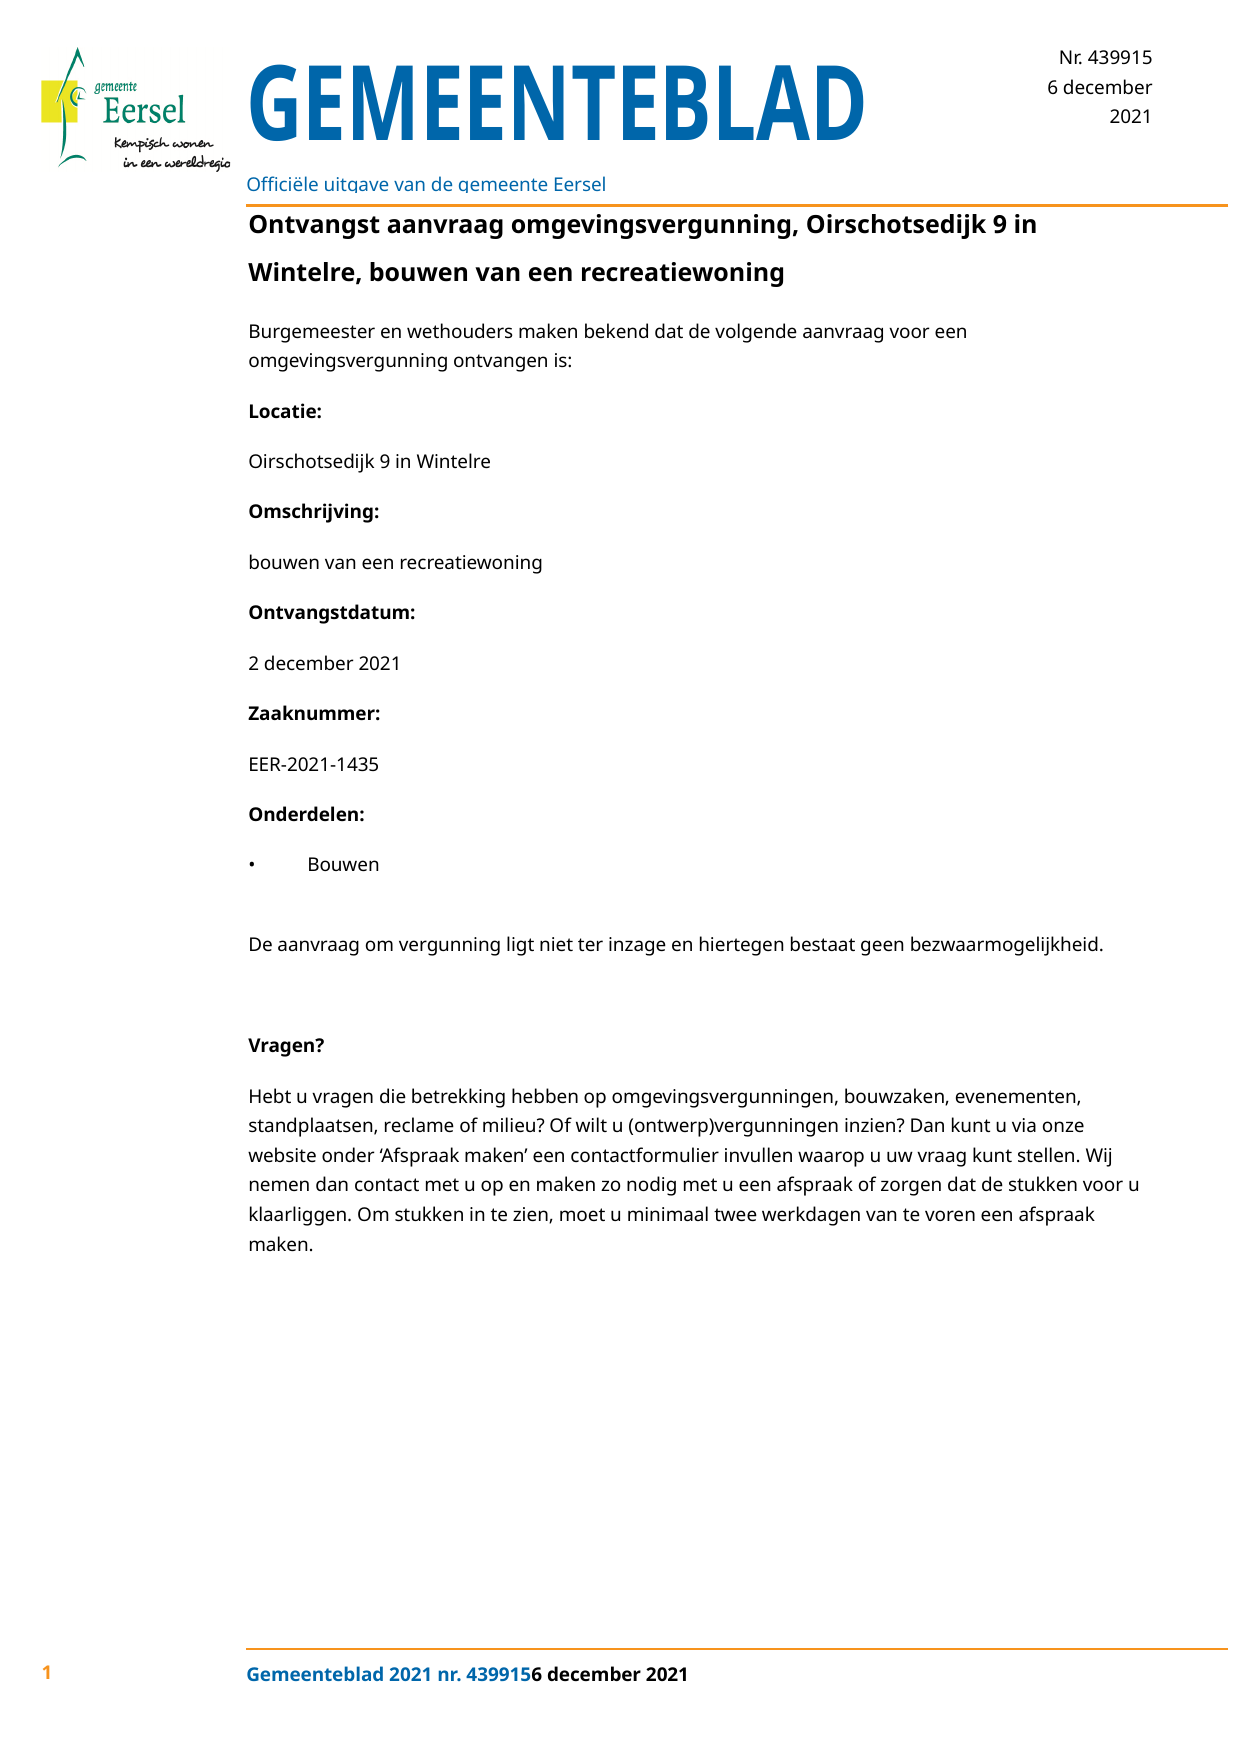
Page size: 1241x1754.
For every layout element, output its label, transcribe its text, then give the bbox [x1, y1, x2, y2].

text De aanvraag om vergunning ligt niet ter inzage en hiertegen bestaat geen bezwaarmogelijkheid. [248, 932, 1152, 957]
text Ontvangstdatum: [248, 599, 1152, 625]
text bouwen van een recreatiewoning [248, 549, 1152, 575]
text Locatie: [248, 398, 1152, 424]
text 2 december 2021 [248, 650, 1152, 676]
text EER-2021-1435 [248, 751, 1152, 777]
text Vragen? [248, 1032, 1152, 1058]
text Onderdelen: [248, 801, 1152, 827]
text Zaaknummer: [248, 700, 1152, 726]
text Burgemeester en wethouders maken bekend dat de volgende aanvraag voor een omgevingsvergunning ontvangen is: [248, 318, 1152, 373]
list Bouwen [248, 852, 1152, 877]
text Omschrijving: [248, 499, 1152, 524]
text Ontvangst aanvraag omgevingsvergunning, Oirschotsedijk 9 in Wintelre, bouwen van een recreatiewoning [248, 207, 1152, 288]
picture [41, 47, 231, 172]
text Oirschotsedijk 9 in Wintelre [248, 448, 1152, 474]
text Hebt u vragen die betrekking hebben op omgevingsvergunningen, bouwzaken, evenementen, standplaatsen, reclame of milieu? Of wilt u (ontwerp)vergunningen inzien? Dan kunt u via onze website onder ‘Afspraak maken’ een contactformulier invullen waarop u uw vraag kunt stellen. Wij nemen dan contact met u op en maken zo nodig met u een afspraak of zorgen dat de stukken voor u klaarliggen. Om stukken in te zien, moet u minimaal twee werkdagen van te voren een afspraak maken. [248, 1083, 1152, 1257]
